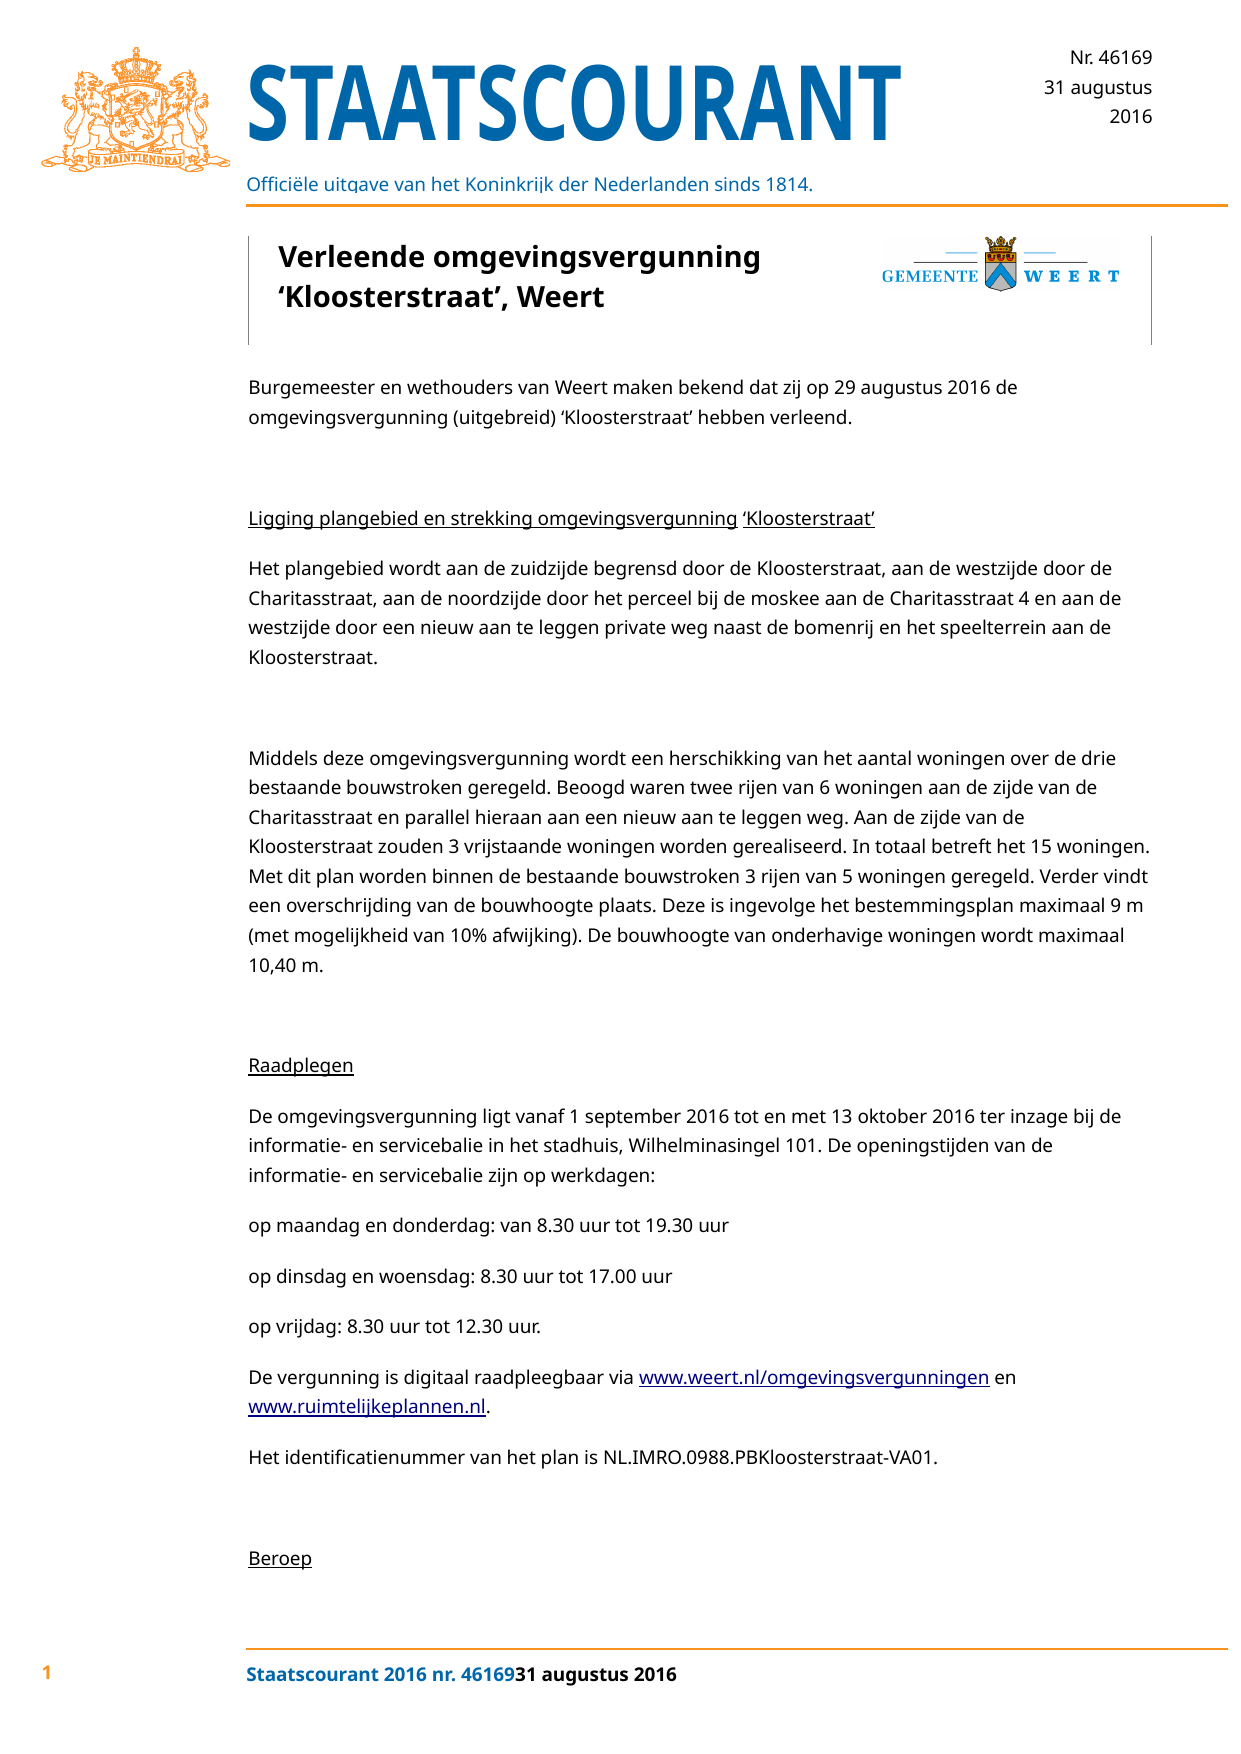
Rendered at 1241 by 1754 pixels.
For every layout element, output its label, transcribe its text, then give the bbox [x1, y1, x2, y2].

text Burgemeester en wethouders van Weert maken bekend dat zij op 29 augustus 2016 de omgevingsvergunning (uitgebreid) ‘Kloosterstraat’ hebben verleend. [248, 374, 1152, 429]
text Beroep [248, 1545, 1152, 1570]
text De omgevingsvergunning ligt vanaf 1 september 2016 tot en met 13 oktober 2016 ter inzage bij de informatie- en servicebalie in het stadhuis, Wilhelminasingel 101. De openingstijden van de informatie- en servicebalie zijn op werkdagen: [248, 1103, 1152, 1188]
text Het plangebied wordt aan de zuidzijde begrensd door de Kloosterstraat, aan de westzijde door de Charitasstraat, aan de noordzijde door het perceel bij de moskee aan de Charitasstraat 4 en aan de westzijde door een nieuw aan te leggen private weg naast de bomenrij en het speelterrein aan de Kloosterstraat. [248, 555, 1152, 669]
table_header Verleende omgevingsvergunning ‘Kloosterstraat’, Weert [249, 236, 850, 345]
text Het identificatienummer van het plan is NL.IMRO.0988.PBKloosterstraat-VA01. [248, 1444, 1152, 1469]
picture [41, 47, 231, 172]
text op vrijdag: 8.30 uur tot 12.30 uur. [248, 1313, 1152, 1339]
text De vergunning is digitaal raadpleegbaar via www.weert.nl/omgevingsvergunningen en www.ruimtelijkeplannen.nl. [248, 1364, 1152, 1419]
table_header [850, 236, 1151, 345]
text op dinsdag en woensdag: 8.30 uur tot 17.00 uur [248, 1263, 1152, 1289]
text op maandag en donderdag: van 8.30 uur tot 19.30 uur [248, 1213, 1152, 1238]
picture [882, 236, 1119, 292]
text Ligging plangebied en strekking omgevingsvergunning ‘Kloosterstraat’ [248, 505, 1152, 530]
text Raadplegen [248, 1053, 1152, 1078]
text Middels deze omgevingsvergunning wordt een herschikking van het aantal woningen over de drie bestaande bouwstroken geregeld. Beoogd waren twee rijen van 6 woningen aan de zijde van de Charitasstraat en parallel hieraan aan een nieuw aan te leggen weg. Aan de zijde van de Kloosterstraat zouden 3 vrijstaande woningen worden gerealiseerd. In totaal betreft het 15 woningen. Met dit plan worden binnen de bestaande bouwstroken 3 rijen van 5 woningen geregeld. Verder vindt een overschrijding van de bouwhoogte plaats. Deze is ingevolge het bestemmingsplan maximaal 9 m (met mogelijkheid van 10% afwijking). De bouwhoogte van onderhavige woningen wordt maximaal 10,40 m. [248, 745, 1152, 977]
